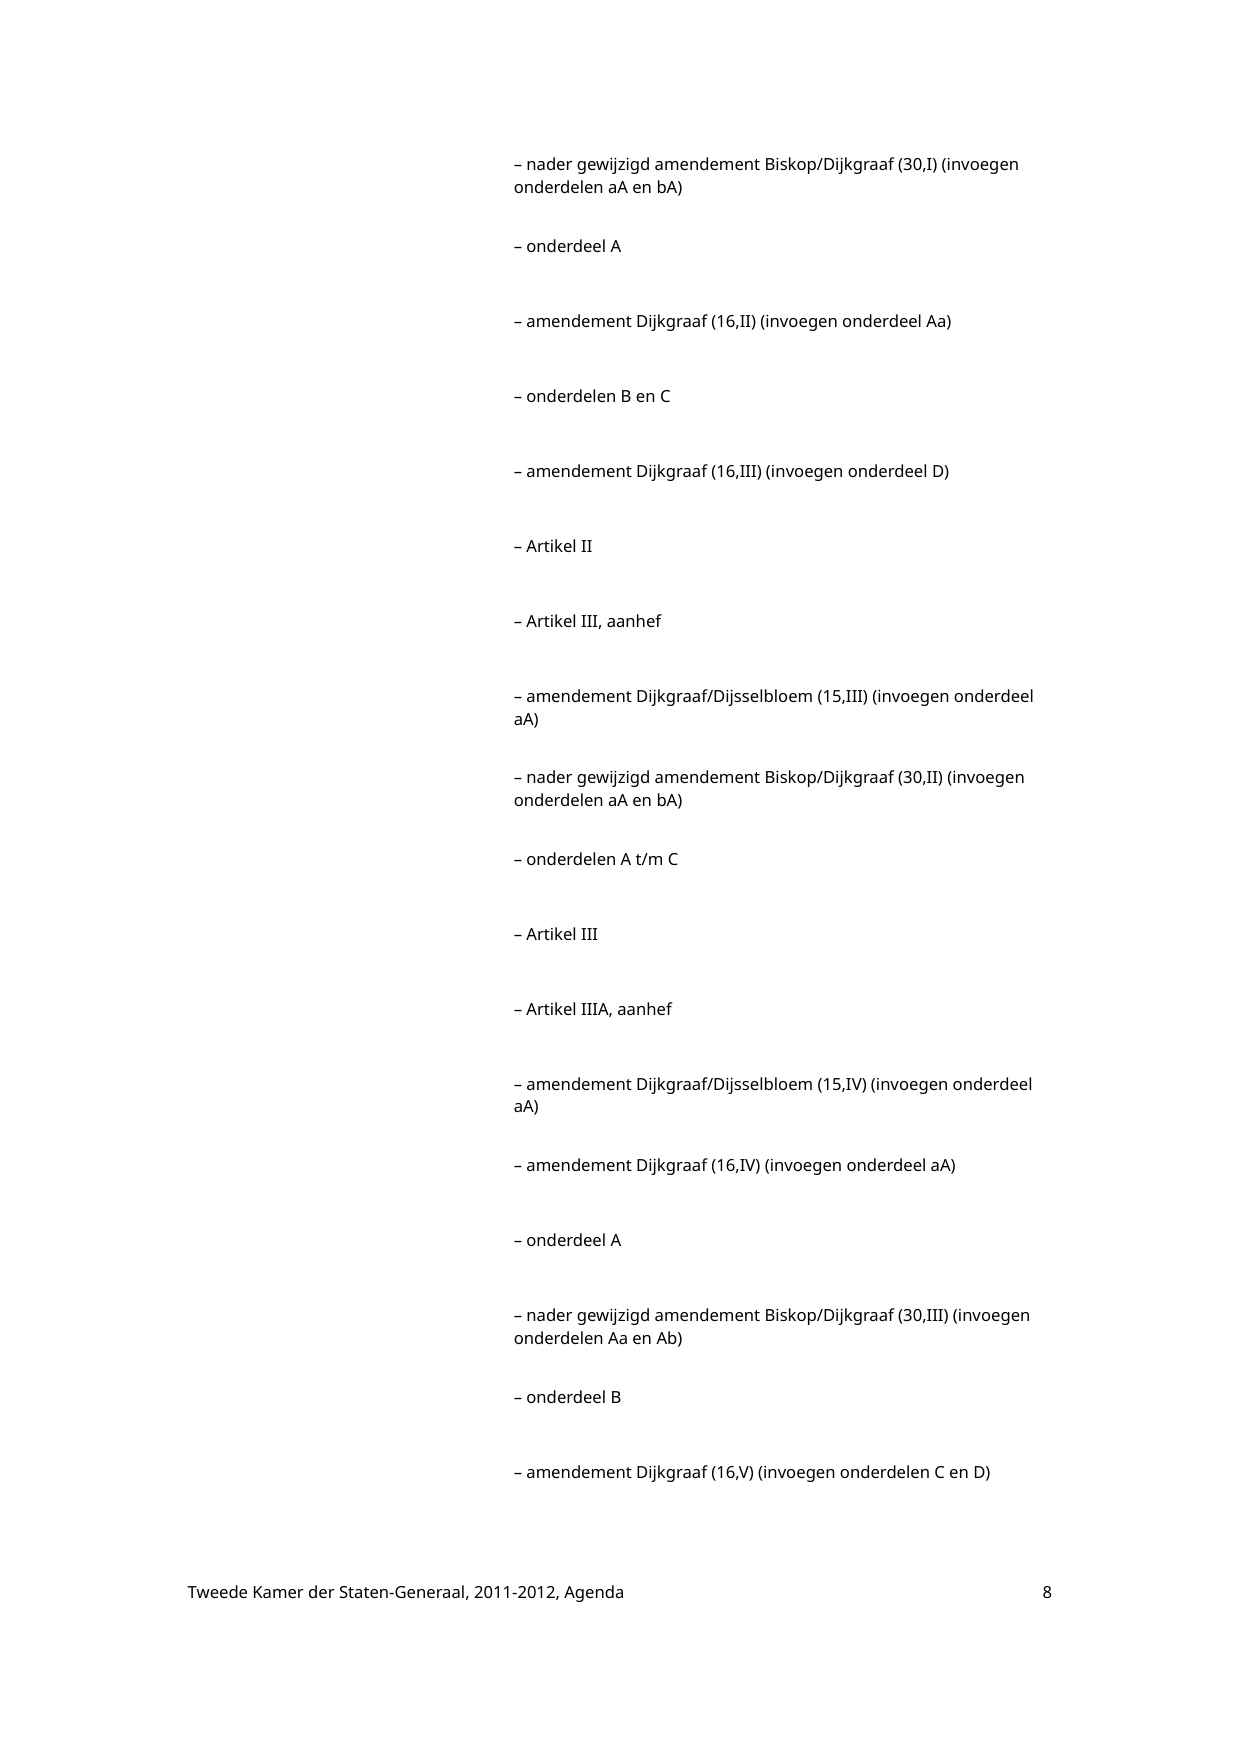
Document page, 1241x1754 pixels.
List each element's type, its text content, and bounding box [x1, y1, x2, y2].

table_cell – nader gewijzigd amendement Biskop/Dijkgraaf (30,III) (invoegen onderdelen Aa en Ab) [510, 1301, 1053, 1382]
table_cell [188, 1457, 490, 1532]
table_cell [188, 231, 490, 306]
table_cell – amendement Dijkgraaf/Dijsselbloem (15,IV) (invoegen onderdeel aA) [510, 1069, 1053, 1151]
table_cell [490, 1382, 510, 1457]
table_cell [188, 919, 490, 994]
table_cell – Artikel IIIA, aanhef [510, 994, 1053, 1069]
table_cell [188, 306, 490, 381]
table_cell [490, 994, 510, 1069]
table_cell [188, 1151, 490, 1226]
table_cell – onderdeel A [510, 231, 1053, 306]
table_cell – amendement Dijkgraaf (16,III) (invoegen onderdeel D) [510, 456, 1053, 531]
table_cell – nader gewijzigd amendement Biskop/Dijkgraaf (30,I) (invoegen onderdelen aA en bA) [510, 150, 1053, 231]
table_cell – amendement Dijkgraaf (16,IV) (invoegen onderdeel aA) [510, 1151, 1053, 1226]
table_cell [188, 1301, 490, 1382]
table_cell – amendement Dijkgraaf (16,V) (invoegen onderdelen C en D) [510, 1457, 1053, 1532]
table_cell [188, 1382, 490, 1457]
table_cell – onderdelen A t/m C [510, 844, 1053, 919]
table_cell – Artikel III, aanhef [510, 606, 1053, 681]
table_cell – Artikel II [510, 531, 1053, 606]
table_cell [188, 150, 490, 231]
table_cell [490, 844, 510, 919]
table_cell – onderdeel A [510, 1226, 1053, 1301]
table_cell [490, 919, 510, 994]
table_cell [188, 763, 490, 844]
table_cell [490, 1457, 510, 1532]
table_cell [490, 606, 510, 681]
table_cell [490, 1069, 510, 1151]
table_cell [490, 306, 510, 381]
table_cell [490, 456, 510, 531]
table_cell [188, 456, 490, 531]
table_cell [188, 1069, 490, 1151]
table_cell [490, 381, 510, 456]
table_cell [188, 1226, 490, 1301]
table_cell – amendement Dijkgraaf (16,II) (invoegen onderdeel Aa) [510, 306, 1053, 381]
table_cell – nader gewijzigd amendement Biskop/Dijkgraaf (30,II) (invoegen onderdelen aA en bA) [510, 763, 1053, 844]
table_cell [188, 381, 490, 456]
table_cell [490, 531, 510, 606]
table_cell [490, 1151, 510, 1226]
table_cell [490, 150, 510, 231]
table_cell [188, 531, 490, 606]
table_cell [490, 763, 510, 844]
table_cell [490, 231, 510, 306]
table_cell – onderdeel B [510, 1382, 1053, 1457]
table_cell – onderdelen B en C [510, 381, 1053, 456]
table_cell [188, 606, 490, 681]
table_cell [188, 994, 490, 1069]
table_cell – amendement Dijkgraaf/Dijsselbloem (15,III) (invoegen onderdeel aA) [510, 681, 1053, 763]
table_cell [188, 844, 490, 919]
table_cell – Artikel III [510, 919, 1053, 994]
table_cell [490, 681, 510, 763]
table_cell [490, 1226, 510, 1301]
table_cell [490, 1301, 510, 1382]
table_cell [188, 681, 490, 763]
